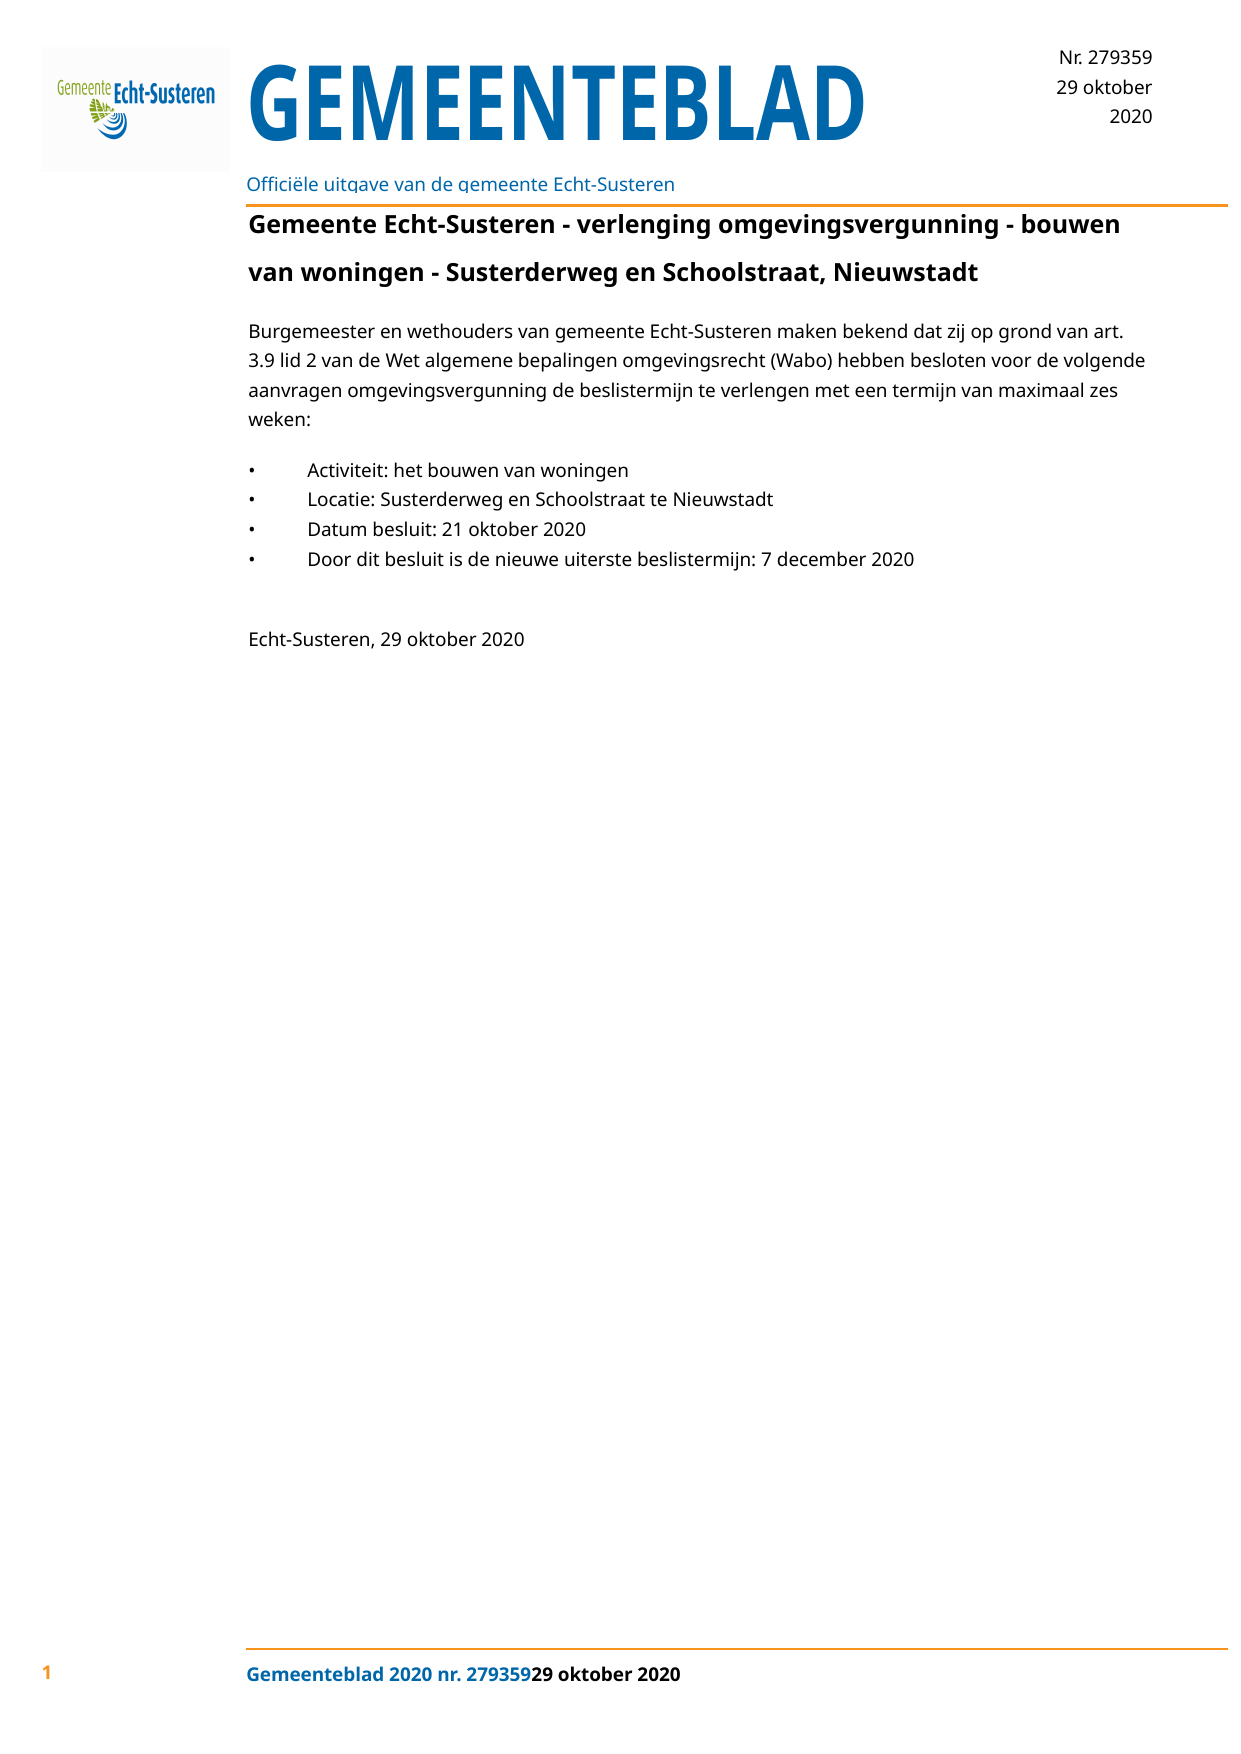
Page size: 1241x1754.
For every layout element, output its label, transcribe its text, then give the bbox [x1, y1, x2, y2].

text Echt-Susteren, 29 oktober 2020 [248, 626, 1152, 652]
list Datum besluit: 21 oktober 2020 [248, 516, 1152, 542]
list Door dit besluit is de nieuwe uiterste beslistermijn: 7 december 2020 [248, 546, 1152, 572]
list Activiteit: het bouwen van woningen [248, 457, 1152, 483]
text Burgemeester en wethouders van gemeente Echt-Susteren maken bekend dat zij op grond van art. 3.9 lid 2 van de Wet algemene bepalingen omgevingsrecht (Wabo) hebben besloten voor de volgende aanvragen omgevingsvergunning de beslistermijn te verlengen met een termijn van maximaal zes weken: [248, 318, 1152, 432]
list Locatie: Susterderweg en Schoolstraat te Nieuwstadt [248, 487, 1152, 512]
text Gemeente Echt-Susteren - verlenging omgevingsvergunning - bouwen van woningen - Susterderweg en Schoolstraat, Nieuwstadt [248, 207, 1152, 288]
picture [41, 47, 231, 172]
